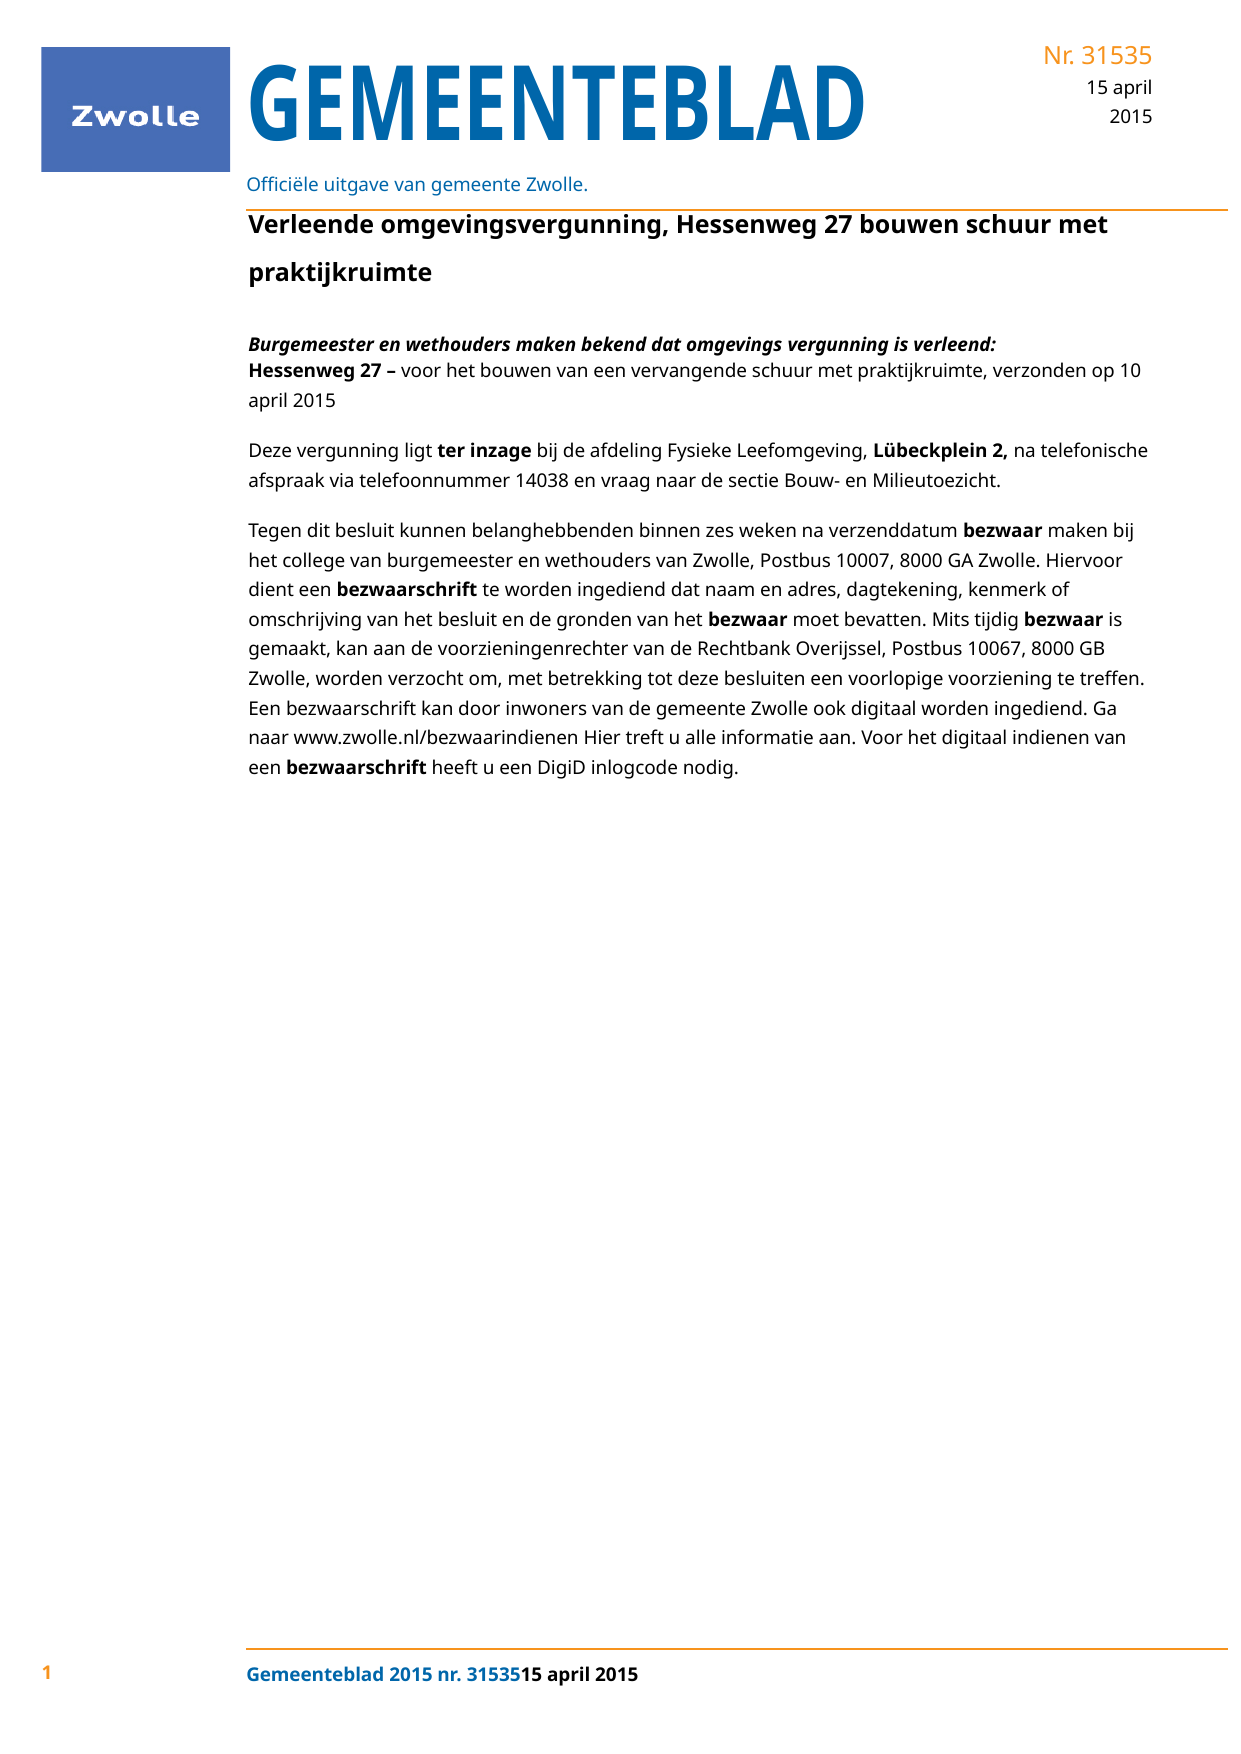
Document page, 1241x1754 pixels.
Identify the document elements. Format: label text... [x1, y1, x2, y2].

text Burgemeester en wethouders maken bekend dat omgevings vergunning is verleend: [248, 331, 1152, 357]
text Deze vergunning ligt ter inzage bij de afdeling Fysieke Leefomgeving, Lübeckplein 2, na telefonische afspraak via telefoonnummer 14038 en vraag naar de sectie Bouw- en Milieutoezicht. [248, 437, 1152, 492]
text Hessenweg 27 – voor het bouwen van een vervangende schuur met praktijkruimte, verzonden op 10 april 2015 [248, 357, 1152, 412]
picture [41, 47, 231, 172]
text Tegen dit besluit kunnen belanghebbenden binnen zes weken na verzenddatum bezwaar maken bij het college van burgemeester en wethouders van Zwolle, Postbus 10007, 8000 GA Zwolle. Hiervoor dient een bezwaarschrift te worden ingediend dat naam en adres, dagtekening, kenmerk of omschrijving van het besluit en de gronden van het bezwaar moet bevatten. Mits tijdig bezwaar is gemaakt, kan aan de voorzieningenrechter van de Rechtbank Overijssel, Postbus 10067, 8000 GB Zwolle, worden verzocht om, met betrekking tot deze besluiten een voorlopige voorziening te treffen. Een bezwaarschrift kan door inwoners van de gemeente Zwolle ook digitaal worden ingediend. Ga naar www.zwolle.nl/bezwaarindienen Hier treft u alle informatie aan. Voor het digitaal indienen van een bezwaarschrift heeft u een DigiD inlogcode nodig. [248, 517, 1152, 779]
text Verleende omgevingsvergunning, Hessenweg 27 bouwen schuur met praktijkruimte [248, 211, 1152, 288]
